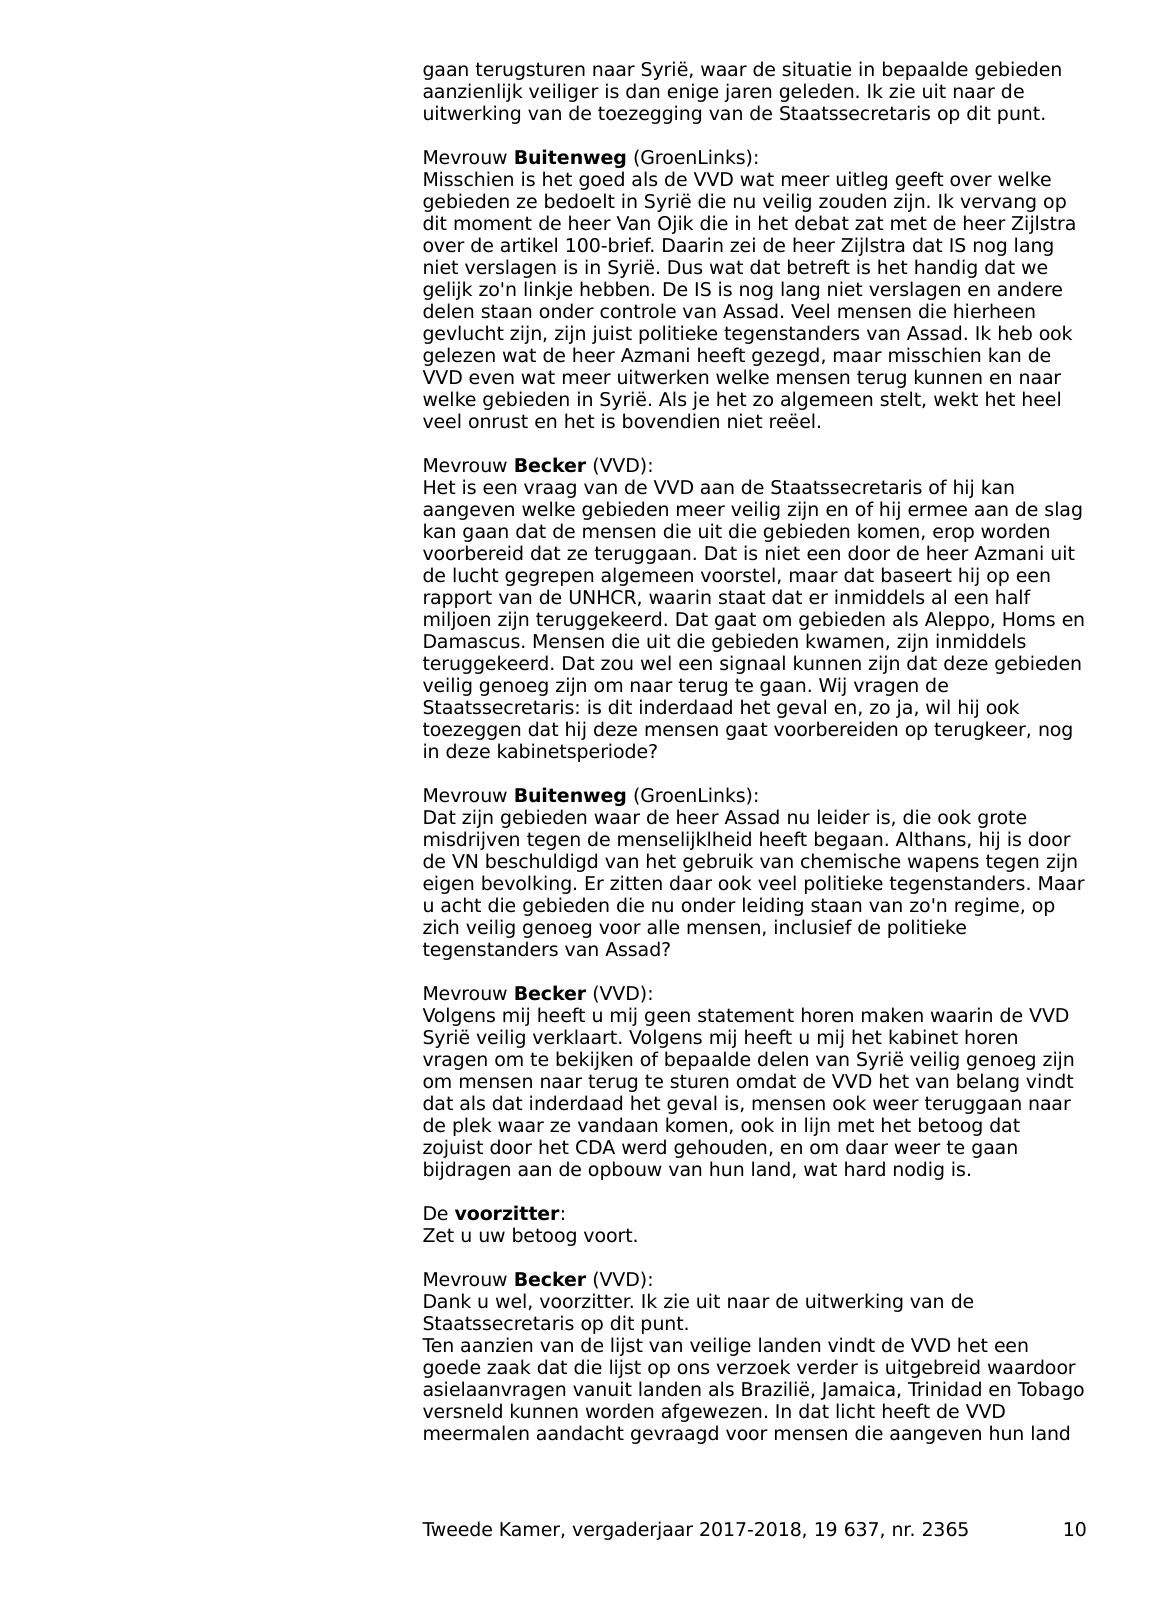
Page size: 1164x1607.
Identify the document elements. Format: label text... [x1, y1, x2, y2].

text Volgens mij heeft u mij geen statement horen maken waarin de VVD Syrië veilig verklaart. Volgens mij heeft u mij het kabinet horen vragen om te bekijken of bepaalde delen van Syrië veilig genoeg zijn om mensen naar terug te sturen omdat de VVD het van belang vindt dat als dat inderdaad het geval is, mensen ook weer teruggaan naar de plek waar ze vandaan komen, ook in lijn met het betoog dat zojuist door het CDA werd gehouden, en om daar weer te gaan bijdragen aan de opbouw van hun land, wat hard nodig is. [422, 1005, 1087, 1181]
text Zet u uw betoog voort. [422, 1225, 1087, 1247]
text Mevrouw Becker (VVD): [422, 455, 1087, 477]
text Mevrouw Buitenweg (GroenLinks): [422, 785, 1087, 807]
text Misschien is het goed als de VVD wat meer uitleg geeft over welke gebieden ze bedoelt in Syrië die nu veilig zouden zijn. Ik vervang op dit moment de heer Van Ojik die in het debat zat met de heer Zijlstra over de artikel 100-brief. Daarin zei de heer Zijlstra dat IS nog lang niet verslagen is in Syrië. Dus wat dat betreft is het handig dat we gelijk zo'n linkje hebben. De IS is nog lang niet verslagen en andere delen staan onder controle van Assad. Veel mensen die hierheen gevlucht zijn, zijn juist politieke tegenstanders van Assad. Ik heb ook gelezen wat de heer Azmani heeft gezegd, maar misschien kan de VVD even wat meer uitwerken welke mensen terug kunnen en naar welke gebieden in Syrië. Als je het zo algemeen stelt, wekt het heel veel onrust en het is bovendien niet reëel. [422, 169, 1087, 433]
text Mevrouw Becker (VVD): [422, 983, 1087, 1005]
text De voorzitter: [422, 1203, 1087, 1225]
text Mevrouw Becker (VVD): [422, 1269, 1087, 1291]
text Ten aanzien van de lijst van veilige landen vindt de VVD het een goede zaak dat die lijst op ons verzoek verder is uitgebreid waardoor asielaanvragen vanuit landen als Brazilië, Jamaica, Trinidad en Tobago versneld kunnen worden afgewezen. In dat licht heeft de VVD meermalen aandacht gevraagd voor mensen die aangeven hun land [422, 1335, 1087, 1445]
text Mevrouw Buitenweg (GroenLinks): [422, 147, 1087, 169]
text Het is een vraag van de VVD aan de Staatssecretaris of hij kan aangeven welke gebieden meer veilig zijn en of hij ermee aan de slag kan gaan dat de mensen die uit die gebieden komen, erop worden voorbereid dat ze teruggaan. Dat is niet een door de heer Azmani uit de lucht gegrepen algemeen voorstel, maar dat baseert hij op een rapport van de UNHCR, waarin staat dat er inmiddels al een half miljoen zijn teruggekeerd. Dat gaat om gebieden als Aleppo, Homs en Damascus. Mensen die uit die gebieden kwamen, zijn inmiddels teruggekeerd. Dat zou wel een signaal kunnen zijn dat deze gebieden veilig genoeg zijn om naar terug te gaan. Wij vragen de Staatssecretaris: is dit inderdaad het geval en, zo ja, wil hij ook toezeggen dat hij deze mensen gaat voorbereiden op terugkeer, nog in deze kabinetsperiode? [422, 477, 1087, 763]
text Dank u wel, voorzitter. Ik zie uit naar de uitwerking van de Staatssecretaris op dit punt. [422, 1291, 1087, 1335]
text gaan terugsturen naar Syrië, waar de situatie in bepaalde gebieden aanzienlijk veiliger is dan enige jaren geleden. Ik zie uit naar de uitwerking van de toezegging van de Staatssecretaris op dit punt. [422, 59, 1087, 125]
text Dat zijn gebieden waar de heer Assad nu leider is, die ook grote misdrijven tegen de menselijklheid heeft begaan. Althans, hij is door de VN beschuldigd van het gebruik van chemische wapens tegen zijn eigen bevolking. Er zitten daar ook veel politieke tegenstanders. Maar u acht die gebieden die nu onder leiding staan van zo'n regime, op zich veilig genoeg voor alle mensen, inclusief de politieke tegenstanders van Assad? [422, 807, 1087, 961]
